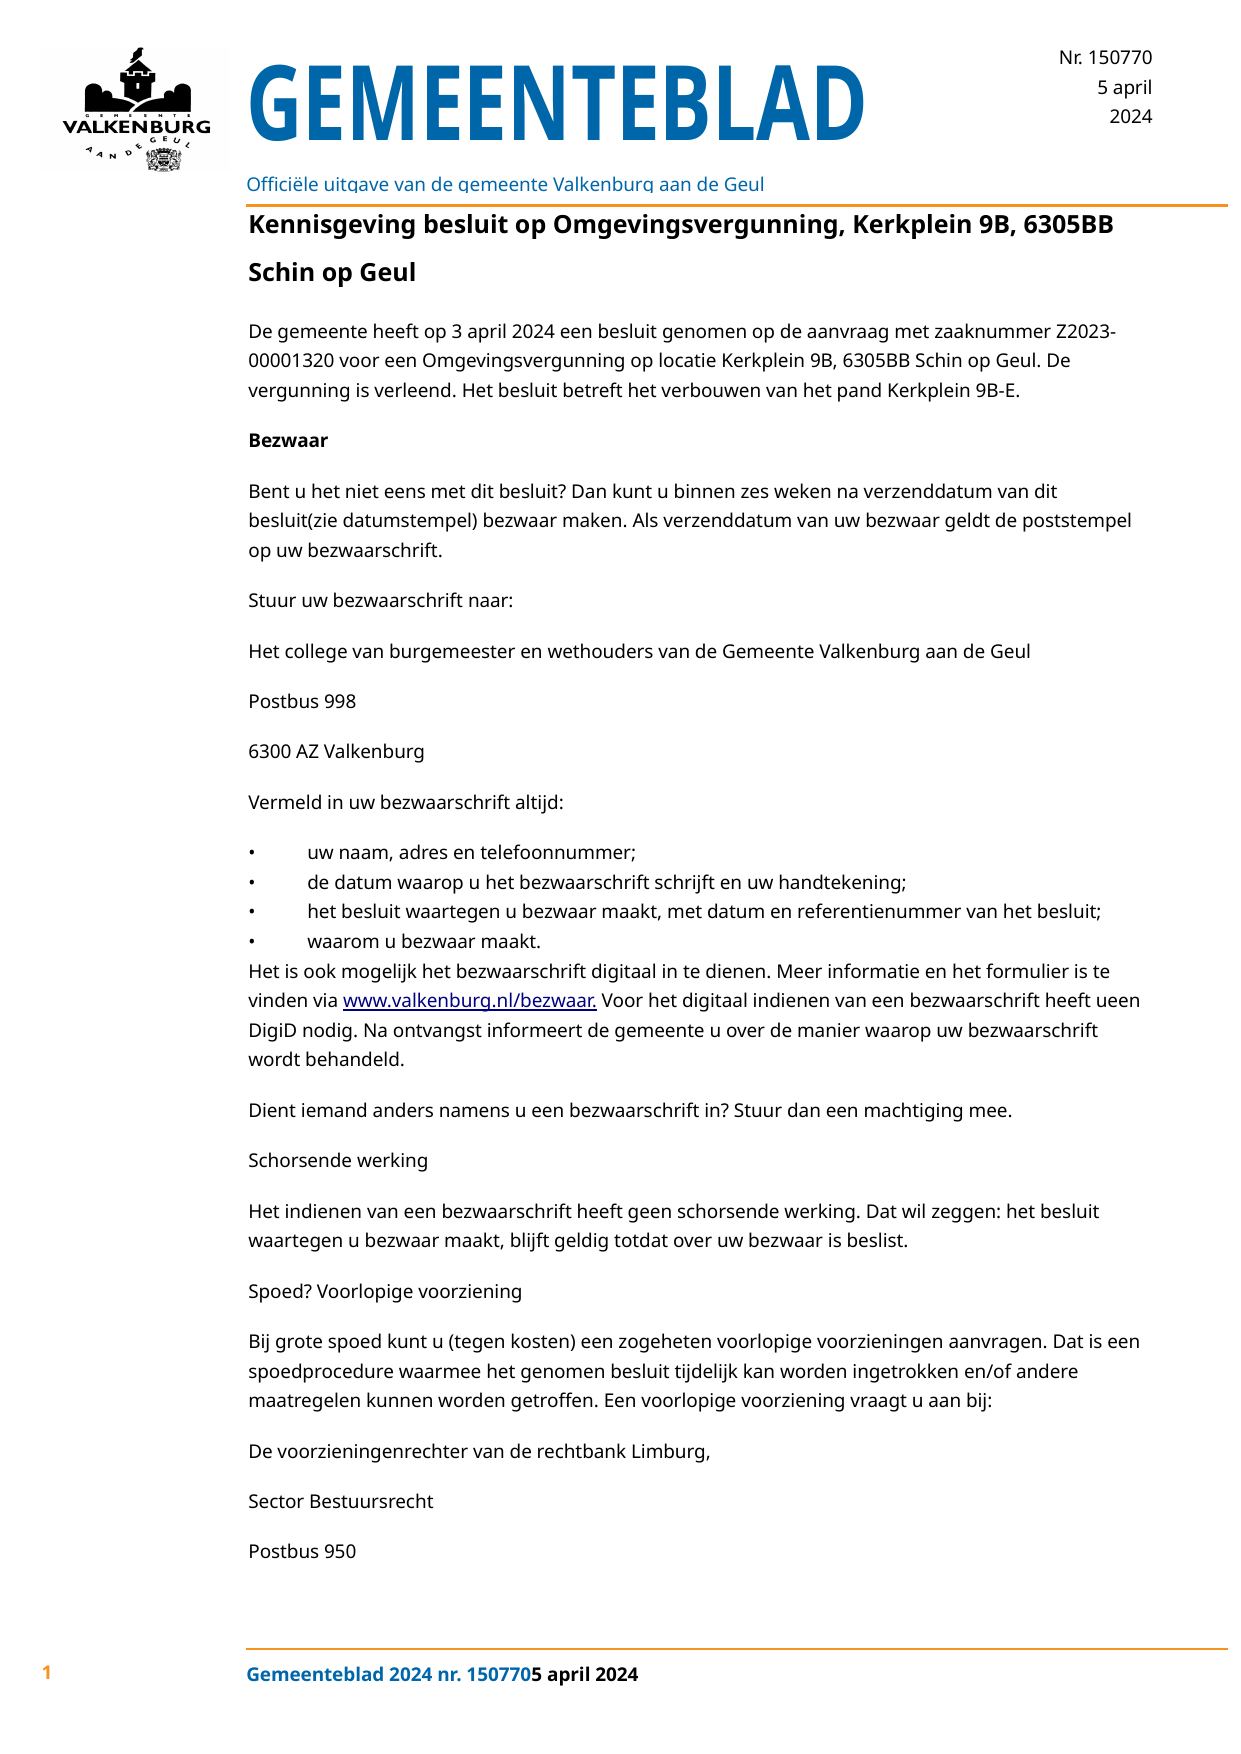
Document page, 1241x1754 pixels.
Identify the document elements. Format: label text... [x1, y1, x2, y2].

text 6300 AZ Valkenburg [248, 739, 1152, 764]
text Het indienen van een bezwaarschrift heeft geen schorsende werking. Dat wil zeggen: het besluit waartegen u bezwaar maakt, blijft geldig totdat over uw bezwaar is beslist. [248, 1198, 1152, 1253]
text Stuur uw bezwaarschrift naar: [248, 587, 1152, 613]
text Sector Bestuursrecht [248, 1488, 1152, 1514]
text De gemeente heeft op 3 april 2024 een besluit genomen op de aanvraag met zaaknummer Z2023-00001320 voor een Omgevingsvergunning op locatie Kerkplein 9B, 6305BB Schin op Geul. De vergunning is verleend. Het besluit betreft het verbouwen van het pand Kerkplein 9B-E. [248, 318, 1152, 403]
text Het is ook mogelijk het bezwaarschrift digitaal in te dienen. Meer informatie en het formulier is te vinden via www.valkenburg.nl/bezwaar. Voor het digitaal indienen van een bezwaarschrift heeft ueen DigiD nodig. Na ontvangst informeert de gemeente u over de manier waarop uw bezwaarschrift wordt behandeld. [248, 958, 1152, 1072]
text Spoed? Voorlopige voorziening [248, 1278, 1152, 1304]
text Kennisgeving besluit op Omgevingsvergunning, Kerkplein 9B, 6305BB Schin op Geul [248, 207, 1152, 288]
text Bent u het niet eens met dit besluit? Dan kunt u binnen zes weken na verzenddatum van dit besluit(zie datumstempel) bezwaar maken. Als verzenddatum van uw bezwaar geldt de poststempel op uw bezwaarschrift. [248, 478, 1152, 563]
text Schorsende werking [248, 1147, 1152, 1173]
list het besluit waartegen u bezwaar maakt, met datum en referentienummer van het besluit; [248, 899, 1152, 924]
text Bezwaar [248, 427, 1152, 453]
text Bij grote spoed kunt u (tegen kosten) een zogeheten voorlopige voorzieningen aanvragen. Dat is een spoedprocedure waarmee het genomen besluit tijdelijk kan worden ingetrokken en/of andere maatregelen kunnen worden getroffen. Een voorlopige voorziening vraagt u aan bij: [248, 1328, 1152, 1413]
picture [41, 47, 231, 172]
text De voorzieningenrechter van de rechtbank Limburg, [248, 1438, 1152, 1464]
list de datum waarop u het bezwaarschrift schrijft en uw handtekening; [248, 869, 1152, 895]
list waarom u bezwaar maakt. [248, 928, 1152, 954]
text Postbus 950 [248, 1539, 1152, 1564]
text Het college van burgemeester en wethouders van de Gemeente Valkenburg aan de Geul [248, 638, 1152, 664]
text Dient iemand anders namens u een bezwaarschrift in? Stuur dan een machtiging mee. [248, 1097, 1152, 1123]
text Vermeld in uw bezwaarschrift altijd: [248, 789, 1152, 815]
text Postbus 998 [248, 688, 1152, 714]
list uw naam, adres en telefoonnummer; [248, 839, 1152, 865]
